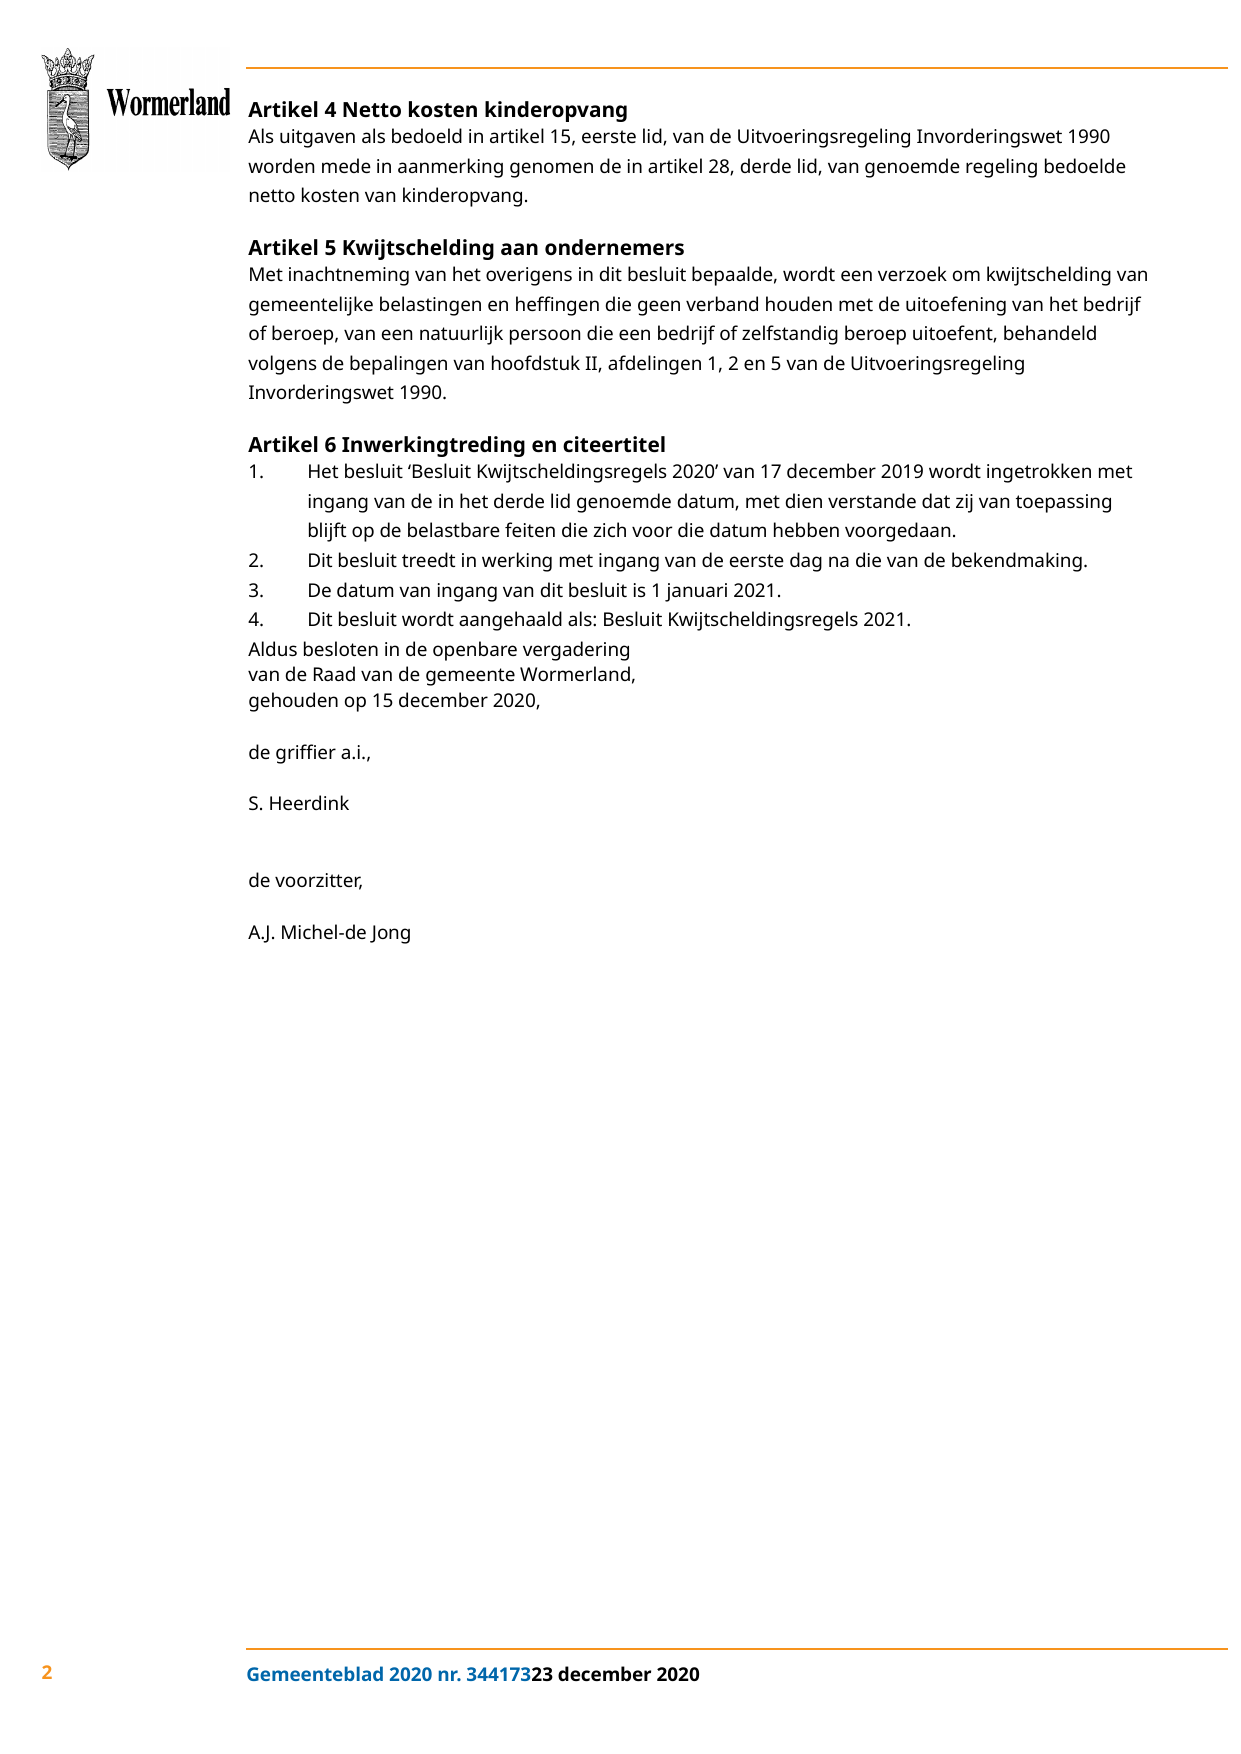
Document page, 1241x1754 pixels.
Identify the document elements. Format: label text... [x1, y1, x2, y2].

text de griffier a.i., [248, 739, 1152, 764]
text Artikel 5 Kwijtschelding aan ondernemers [248, 233, 1152, 261]
text Aldus besloten in de openbare vergadering [248, 636, 1152, 662]
list De datum van ingang van dit besluit is 1 januari 2021. [248, 577, 1152, 602]
text Als uitgaven als bedoeld in artikel 15, eerste lid, van de Uitvoeringsregeling Invorderingswet 1990 worden mede in aanmerking genomen de in artikel 28, derde lid, van genoemde regeling bedoelde netto kosten van kinderopvang. [248, 123, 1152, 208]
list Het besluit ‘Besluit Kwijtscheldingsregels 2020’ van 17 december 2019 wordt ingetrokken met ingang van de in het derde lid genoemde datum, met dien verstande dat zij van toepassing blijft op de belastbare feiten die zich voor die datum hebben voorgedaan. [248, 458, 1152, 543]
text A.J. Michel-de Jong [248, 919, 1152, 945]
picture [41, 47, 231, 172]
list Dit besluit treedt in werking met ingang van de eerste dag na die van de bekendmaking. [248, 547, 1152, 573]
text Artikel 6 Inwerkingtreding en citeertitel [248, 430, 1152, 458]
list Dit besluit wordt aangehaald als: Besluit Kwijtscheldingsregels 2021. [248, 606, 1152, 632]
text S. Heerdink [248, 790, 1152, 816]
text Artikel 4 Netto kosten kinderopvang [248, 95, 1152, 123]
text van de Raad van de gemeente Wormerland, [248, 662, 1152, 687]
text de voorzitter, [248, 867, 1152, 893]
text Met inachtneming van het overigens in dit besluit bepaalde, wordt een verzoek om kwijtschelding van gemeentelijke belastingen en heffingen die geen verband houden met de uitoefening van het bedrijf of beroep, van een natuurlijk persoon die een bedrijf of zelfstandig beroep uitoefent, behandeld volgens de bepalingen van hoofdstuk II, afdelingen 1, 2 en 5 van de Uitvoeringsregeling Invorderingswet 1990. [248, 261, 1152, 405]
text gehouden op 15 december 2020, [248, 687, 1152, 713]
